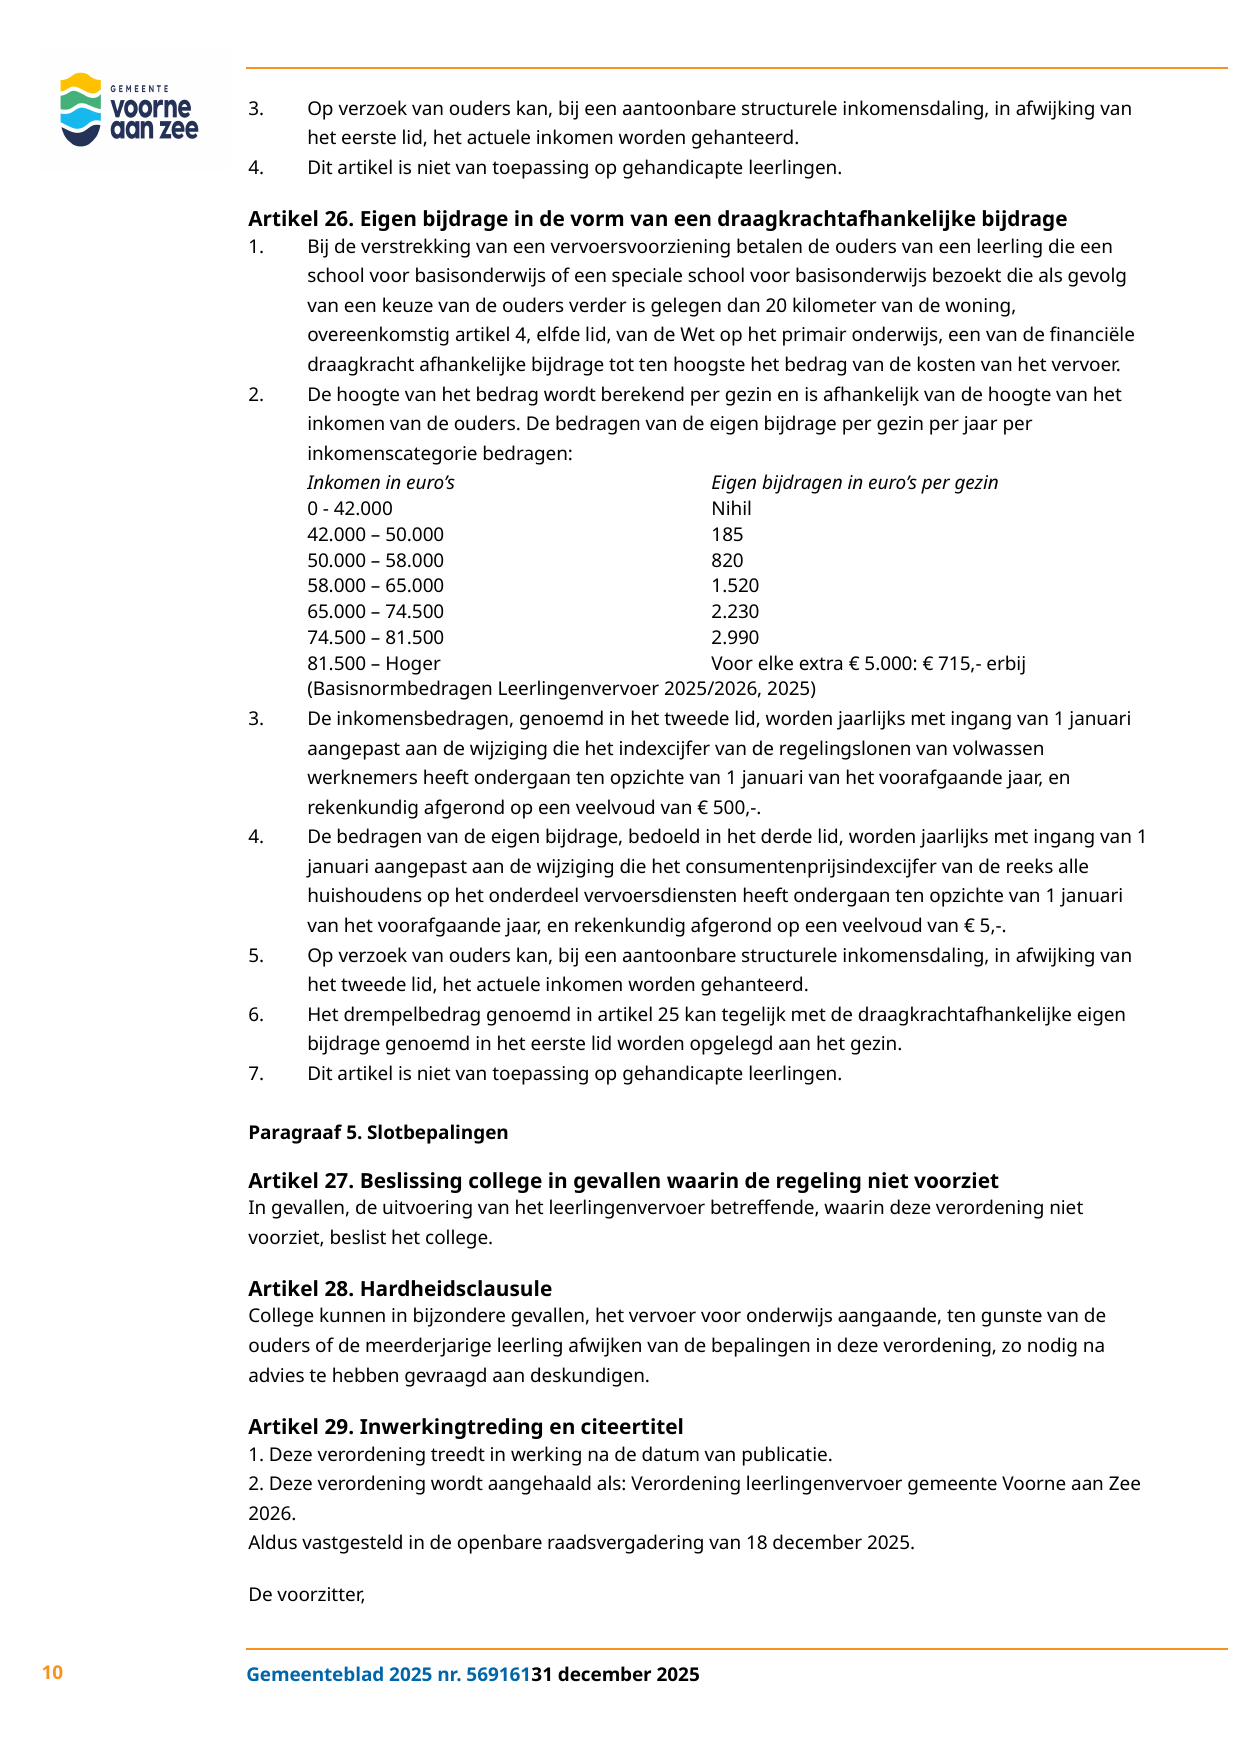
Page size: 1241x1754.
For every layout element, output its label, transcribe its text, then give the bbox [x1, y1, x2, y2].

table_cell 81.500 – Hoger [307, 650, 711, 675]
list Op verzoek van ouders kan, bij een aantoonbare structurele inkomensdaling, in afwijking van het eerste lid, het actuele inkomen worden gehanteerd. [248, 95, 1152, 150]
text Paragraaf 5. Slotbepalingen [248, 1119, 1152, 1145]
table_cell 185 [711, 521, 1211, 547]
text 2. Deze verordening wordt aangehaald als: Verordening leerlingenvervoer gemeente Voorne aan Zee 2026. [248, 1470, 1152, 1526]
text College kunnen in bijzondere gevallen, het vervoer voor onderwijs aangaande, ten gunste van de ouders of de meerderjarige leerling afwijken van de bepalingen in deze verordening, zo nodig na advies te hebben gevraagd aan deskundigen. [248, 1303, 1152, 1388]
list Dit artikel is niet van toepassing op gehandicapte leerlingen. [248, 154, 1152, 180]
table_cell 50.000 – 58.000 [307, 547, 711, 572]
text Aldus vastgesteld in de openbare raadsvergadering van 18 december 2025. [248, 1529, 1152, 1555]
table_cell Nihil [711, 495, 1211, 521]
table_header Inkomen in euro’s [307, 470, 711, 495]
table_cell 42.000 – 50.000 [307, 521, 711, 547]
table_cell 65.000 – 74.500 [307, 598, 711, 624]
text Artikel 28. Hardheidsclausule [248, 1274, 1152, 1303]
table_cell 2.230 [711, 598, 1211, 624]
table_cell 2.990 [711, 624, 1211, 650]
table_cell 1.520 [711, 573, 1211, 598]
table_cell 58.000 – 65.000 [307, 573, 711, 598]
table_cell 74.500 – 81.500 [307, 624, 711, 650]
text Artikel 29. Inwerkingtreding en citeertitel [248, 1412, 1152, 1441]
text Artikel 26. Eigen bijdrage in de vorm van een draagkrachtafhankelijke bijdrage [248, 204, 1152, 233]
table_cell 0 - 42.000 [307, 495, 711, 521]
list De inkomensbedragen, genoemd in het tweede lid, worden jaarlijks met ingang van 1 januari aangepast aan de wijziging die het indexcijfer van de regelingslonen van volwassen werknemers heeft ondergaan ten opzichte van 1 januari van het voorafgaande jaar, en rekenkundig afgerond op een veelvoud van € 500,-. [248, 705, 1152, 819]
list De hoogte van het bedrag wordt berekend per gezin en is afhankelijk van de hoogte van het inkomen van de ouders. De bedragen van de eigen bijdrage per gezin per jaar per inkomenscategorie bedragen: [248, 381, 1152, 466]
list De bedragen van de eigen bijdrage, bedoeld in het derde lid, worden jaarlijks met ingang van 1 januari aangepast aan de wijziging die het consumentenprijsindexcijfer van de reeks alle huishoudens op het onderdeel vervoersdiensten heeft ondergaan ten opzichte van 1 januari van het voorafgaande jaar, en rekenkundig afgerond op een veelvoud van € 5,-. [248, 823, 1152, 938]
text 1. Deze verordening treedt in werking na de datum van publicatie. [248, 1441, 1152, 1466]
text In gevallen, de uitvoering van het leerlingenvervoer betreffende, waarin deze verordening niet voorziet, beslist het college. [248, 1194, 1152, 1249]
list Bij de verstrekking van een vervoersvoorziening betalen de ouders van een leerling die een school voor basisonderwijs of een speciale school voor basisonderwijs bezoekt die als gevolg van een keuze van de ouders verder is gelegen dan 20 kilometer van de woning, overeenkomstig artikel 4, elfde lid, van de Wet op het primair onderwijs, een van de financiële draagkracht afhankelijke bijdrage tot ten hoogste het bedrag van de kosten van het vervoer. [248, 233, 1152, 377]
table_cell Voor elke extra € 5.000: € 715,- erbij [711, 650, 1211, 675]
list Op verzoek van ouders kan, bij een aantoonbare structurele inkomensdaling, in afwijking van het tweede lid, het actuele inkomen worden gehanteerd. [248, 942, 1152, 997]
list (Basisnormbedragen Leerlingenvervoer 2025/2026, 2025) [248, 676, 1152, 701]
text De voorzitter, [248, 1581, 1152, 1607]
list Het drempelbedrag genoemd in artikel 25 kan tegelijk met de draagkrachtafhankelijke eigen bijdrage genoemd in het eerste lid worden opgelegd aan het gezin. [248, 1001, 1152, 1056]
list Dit artikel is niet van toepassing op gehandicapte leerlingen. [248, 1060, 1152, 1086]
text Artikel 27. Beslissing college in gevallen waarin de regeling niet voorziet [248, 1166, 1152, 1194]
table_header Eigen bijdragen in euro’s per gezin [711, 470, 1211, 495]
picture [41, 47, 231, 172]
table_cell 820 [711, 547, 1211, 572]
